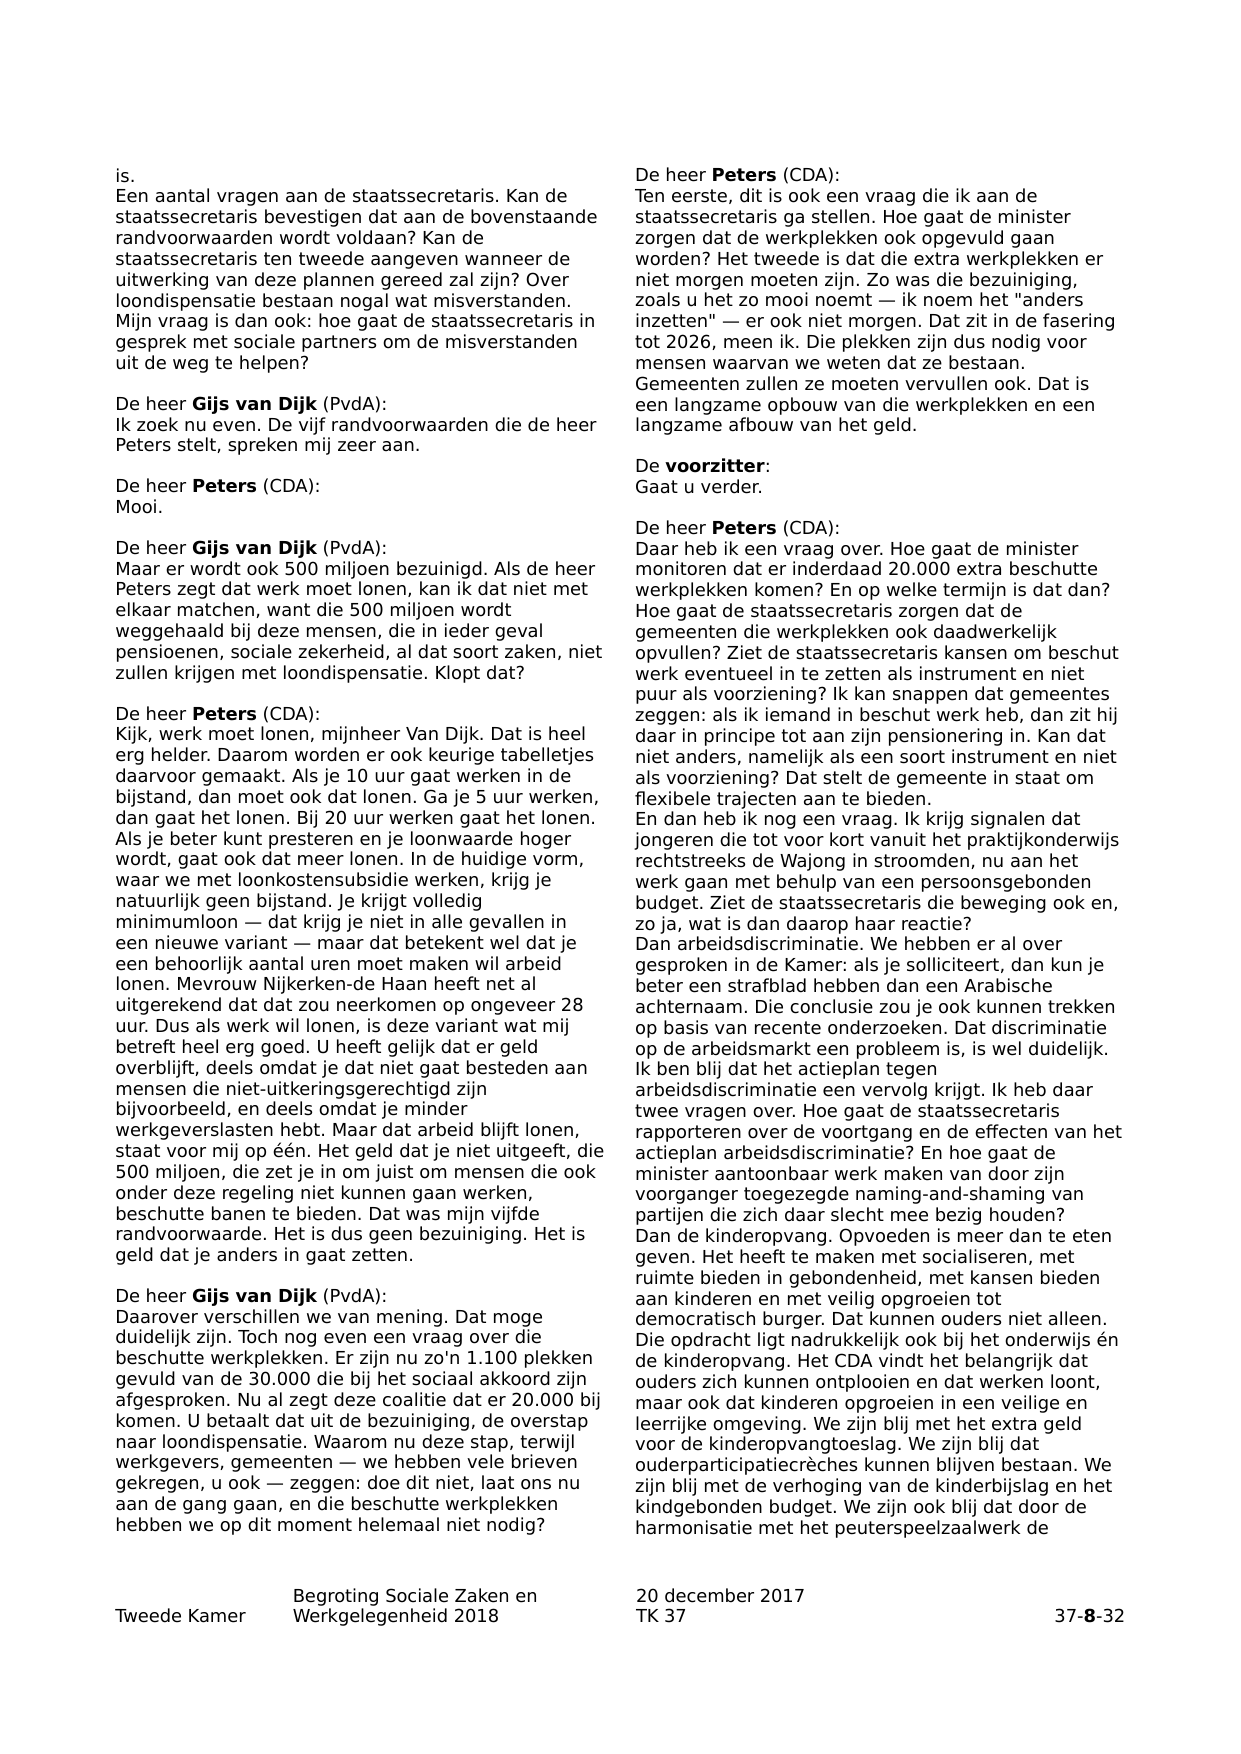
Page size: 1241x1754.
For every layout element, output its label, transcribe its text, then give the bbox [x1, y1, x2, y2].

text De heer Peters (CDA): [115, 703, 605, 724]
text De heer Gijs van Dijk (PvdA): [115, 394, 605, 414]
text Mooi. [115, 497, 605, 518]
text De voorzitter: [635, 456, 1125, 477]
text is. [115, 165, 605, 186]
text Gaat u verder. [635, 477, 1125, 498]
text De heer Peters (CDA): [635, 165, 1125, 186]
text Een aantal vragen aan de staatssecretaris. Kan de staatssecretaris bevestigen dat aan de bovenstaande randvoorwaarden wordt voldaan? Kan de staatssecretaris ten tweede aangeven wanneer de uitwerking van deze plannen gereed zal zijn? Over loondispensatie bestaan nogal wat misverstanden. Mijn vraag is dan ook: hoe gaat de staatssecretaris in gesprek met sociale partners om de misverstanden uit de weg te helpen? [115, 186, 605, 374]
text De heer Gijs van Dijk (PvdA): [115, 1286, 605, 1306]
text De heer Peters (CDA): [115, 476, 605, 497]
text Dan arbeidsdiscriminatie. We hebben er al over gesproken in de Kamer: als je solliciteert, dan kun je beter een strafblad hebben dan een Arabische achternaam. Die conclusie zou je ook kunnen trekken op basis van recente onderzoeken. Dat discriminatie op de arbeidsmarkt een probleem is, is wel duidelijk. Ik ben blij dat het actieplan tegen arbeidsdiscriminatie een vervolg krijgt. Ik heb daar twee vragen over. Hoe gaat de staatssecretaris rapporteren over de voortgang en de effecten van het actieplan arbeidsdiscriminatie? En hoe gaat de minister aantoonbaar werk maken van door zijn voorganger toegezegde naming-and-shaming van partijen die zich daar slecht mee bezig houden? [635, 934, 1125, 1226]
text Kijk, werk moet lonen, mijnheer Van Dijk. Dat is heel erg helder. Daarom worden er ook keurige tabelletjes daarvoor gemaakt. Als je 10 uur gaat werken in de bijstand, dan moet ook dat lonen. Ga je 5 uur werken, dan gaat het lonen. Bij 20 uur werken gaat het lonen. Als je beter kunt presteren en je loonwaarde hoger wordt, gaat ook dat meer lonen. In de huidige vorm, waar we met loonkostensubsidie werken, krijg je natuurlijk geen bijstand. Je krijgt volledig minimumloon — dat krijg je niet in alle gevallen in een nieuwe variant — maar dat betekent wel dat je een behoorlijk aantal uren moet maken wil arbeid lonen. Mevrouw Nijkerken-de Haan heeft net al uitgerekend dat dat zou neerkomen op ongeveer 28 uur. Dus als werk wil lonen, is deze variant wat mij betreft heel erg goed. U heeft gelijk dat er geld overblijft, deels omdat je dat niet gaat besteden aan mensen die niet-uitkeringsgerechtigd zijn bijvoorbeeld, en deels omdat je minder werkgeverslasten hebt. Maar dat arbeid blijft lonen, staat voor mij op één. Het geld dat je niet uitgeeft, die 500 miljoen, die zet je in om juist om mensen die ook onder deze regeling niet kunnen gaan werken, beschutte banen te bieden. Dat was mijn vijfde randvoorwaarde. Het is dus geen bezuiniging. Het is geld dat je anders in gaat zetten. [115, 724, 605, 1266]
text Daar heb ik een vraag over. Hoe gaat de minister monitoren dat er inderdaad 20.000 extra beschutte werkplekken komen? En op welke termijn is dat dan? Hoe gaat de staatssecretaris zorgen dat de gemeenten die werkplekken ook daadwerkelijk opvullen? Ziet de staatssecretaris kansen om beschut werk eventueel in te zetten als instrument en niet puur als voorziening? Ik kan snappen dat gemeentes zeggen: als ik iemand in beschut werk heb, dan zit hij daar in principe tot aan zijn pensionering in. Kan dat niet anders, namelijk als een soort instrument en niet als voorziening? Dat stelt de gemeente in staat om flexibele trajecten aan te bieden. [635, 538, 1125, 809]
text Daarover verschillen we van mening. Dat moge duidelijk zijn. Toch nog even een vraag over die beschutte werkplekken. Er zijn nu zo'n 1.100 plekken gevuld van de 30.000 die bij het sociaal akkoord zijn afgesproken. Nu al zegt deze coalitie dat er 20.000 bij komen. U betaalt dat uit de bezuiniging, de overstap naar loondispensatie. Waarom nu deze stap, terwijl werkgevers, gemeenten — we hebben vele brieven gekregen, u ook — zeggen: doe dit niet, laat ons nu aan de gang gaan, en die beschutte werkplekken hebben we op dit moment helemaal niet nodig? [115, 1306, 605, 1536]
text De heer Peters (CDA): [635, 518, 1125, 538]
text De heer Gijs van Dijk (PvdA): [115, 538, 605, 558]
text Ik zoek nu even. De vijf randvoorwaarden die de heer Peters stelt, spreken mij zeer aan. [115, 414, 605, 456]
text En dan heb ik nog een vraag. Ik krijg signalen dat jongeren die tot voor kort vanuit het praktijkonderwijs rechtstreeks de Wajong in stroomden, nu aan het werk gaan met behulp van een persoonsgebonden budget. Ziet de staatssecretaris die beweging ook en, zo ja, wat is dan daarop haar reactie? [635, 809, 1125, 934]
text Ten eerste, dit is ook een vraag die ik aan de staatssecretaris ga stellen. Hoe gaat de minister zorgen dat de werkplekken ook opgevuld gaan worden? Het tweede is dat die extra werkplekken er niet morgen moeten zijn. Zo was die bezuiniging, zoals u het zo mooi noemt — ik noem het "anders inzetten" — er ook niet morgen. Dat zit in de fasering tot 2026, meen ik. Die plekken zijn dus nodig voor mensen waarvan we weten dat ze bestaan. Gemeenten zullen ze moeten vervullen ook. Dat is een langzame opbouw van die werkplekken en een langzame afbouw van het geld. [635, 186, 1125, 436]
text Dan de kinderopvang. Opvoeden is meer dan te eten geven. Het heeft te maken met socialiseren, met ruimte bieden in gebondenheid, met kansen bieden aan kinderen en met veilig opgroeien tot democratisch burger. Dat kunnen ouders niet alleen. Die opdracht ligt nadrukkelijk ook bij het onderwijs én de kinderopvang. Het CDA vindt het belangrijk dat ouders zich kunnen ontplooien en dat werken loont, maar ook dat kinderen opgroeien in een veilige en leerrijke omgeving. We zijn blij met het extra geld voor de kinderopvangtoeslag. We zijn blij dat ouderparticipatiecrèches kunnen blijven bestaan. We zijn blij met de verhoging van de kinderbijslag en het kindgebonden budget. We zijn ook blij dat door de harmonisatie met het peuterspeelzaalwerk de [635, 1226, 1125, 1538]
text Maar er wordt ook 500 miljoen bezuinigd. Als de heer Peters zegt dat werk moet lonen, kan ik dat niet met elkaar matchen, want die 500 miljoen wordt weggehaald bij deze mensen, die in ieder geval pensioenen, sociale zekerheid, al dat soort zaken, niet zullen krijgen met loondispensatie. Klopt dat? [115, 558, 605, 683]
